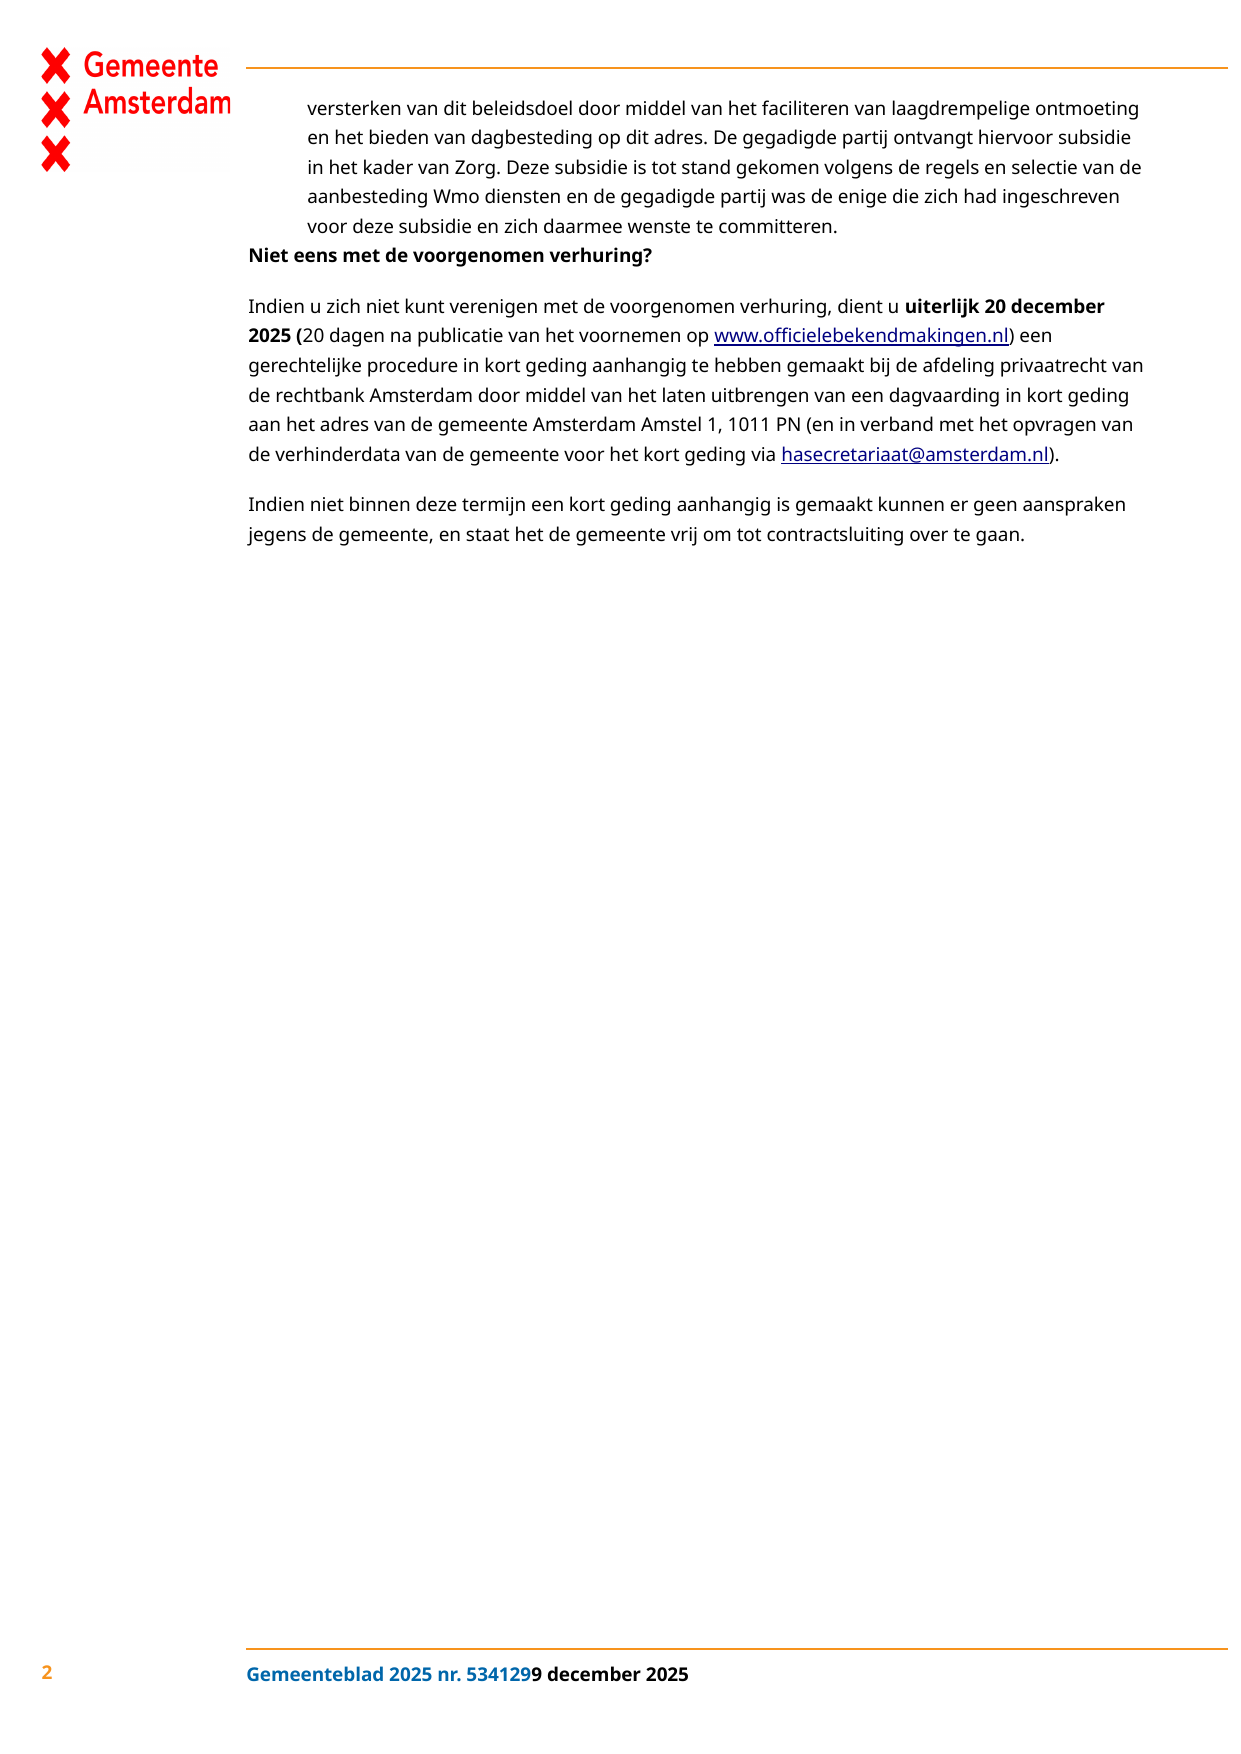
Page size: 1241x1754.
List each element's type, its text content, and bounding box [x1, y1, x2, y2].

text Niet eens met de voorgenomen verhuring? [248, 243, 1152, 268]
list versterken van dit beleidsdoel door middel van het faciliteren van laagdrempelige ontmoeting en het bieden van dagbesteding op dit adres. De gegadigde partij ontvangt hiervoor subsidie in het kader van Zorg. Deze subsidie is tot stand gekomen volgens de regels en selectie van de aanbesteding Wmo diensten en de gegadigde partij was de enige die zich had ingeschreven voor deze subsidie en zich daarmee wenste te committeren. [248, 95, 1152, 239]
text Indien u zich niet kunt verenigen met de voorgenomen verhuring, dient u uiterlijk 20 december 2025 (20 dagen na publicatie van het voornemen op www.officielebekendmakingen.nl) een gerechtelijke procedure in kort geding aanhangig te hebben gemaakt bij de afdeling privaatrecht van de rechtbank Amsterdam door middel van het laten uitbrengen van een dagvaarding in kort geding aan het adres van de gemeente Amsterdam Amstel 1, 1011 PN (en in verband met het opvragen van de verhinderdata van de gemeente voor het kort geding via hasecretariaat@amsterdam.nl). [248, 293, 1152, 467]
text Indien niet binnen deze termijn een kort geding aanhangig is gemaakt kunnen er geen aanspraken jegens de gemeente, en staat het de gemeente vrij om tot contractsluiting over te gaan. [248, 491, 1152, 547]
picture [41, 47, 231, 172]
